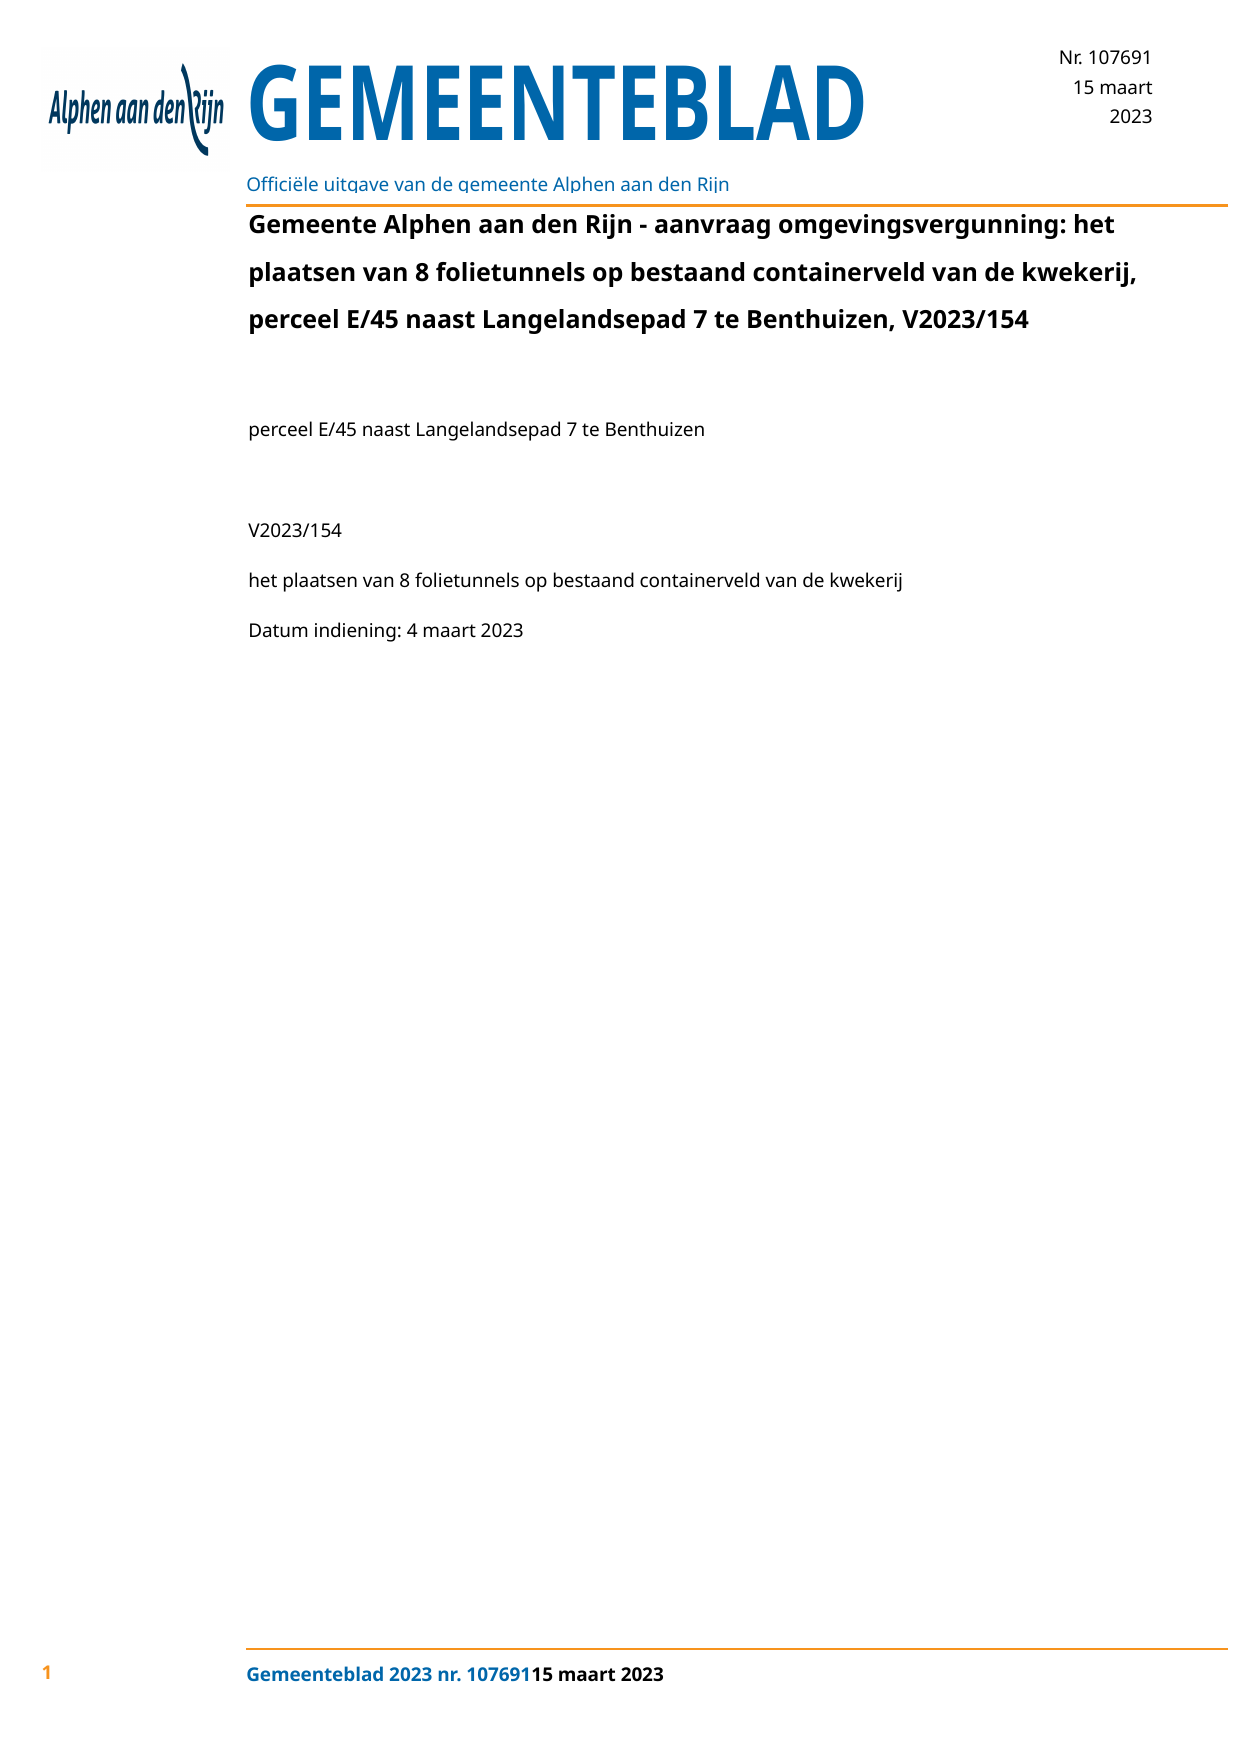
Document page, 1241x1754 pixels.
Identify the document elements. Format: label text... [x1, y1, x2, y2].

text Gemeente Alphen aan den Rijn - aanvraag omgevingsvergunning: het plaatsen van 8 folietunnels op bestaand containerveld van de kwekerij, perceel E/45 naast Langelandsepad 7 te Benthuizen, V2023/154 [248, 207, 1152, 336]
text het plaatsen van 8 folietunnels op bestaand containerveld van de kwekerij [248, 567, 1152, 593]
text V2023/154 [248, 517, 1152, 542]
text Datum indiening: 4 maart 2023 [248, 618, 1152, 643]
text perceel E/45 naast Langelandsepad 7 te Benthuizen [248, 416, 1152, 442]
picture [41, 47, 231, 172]
